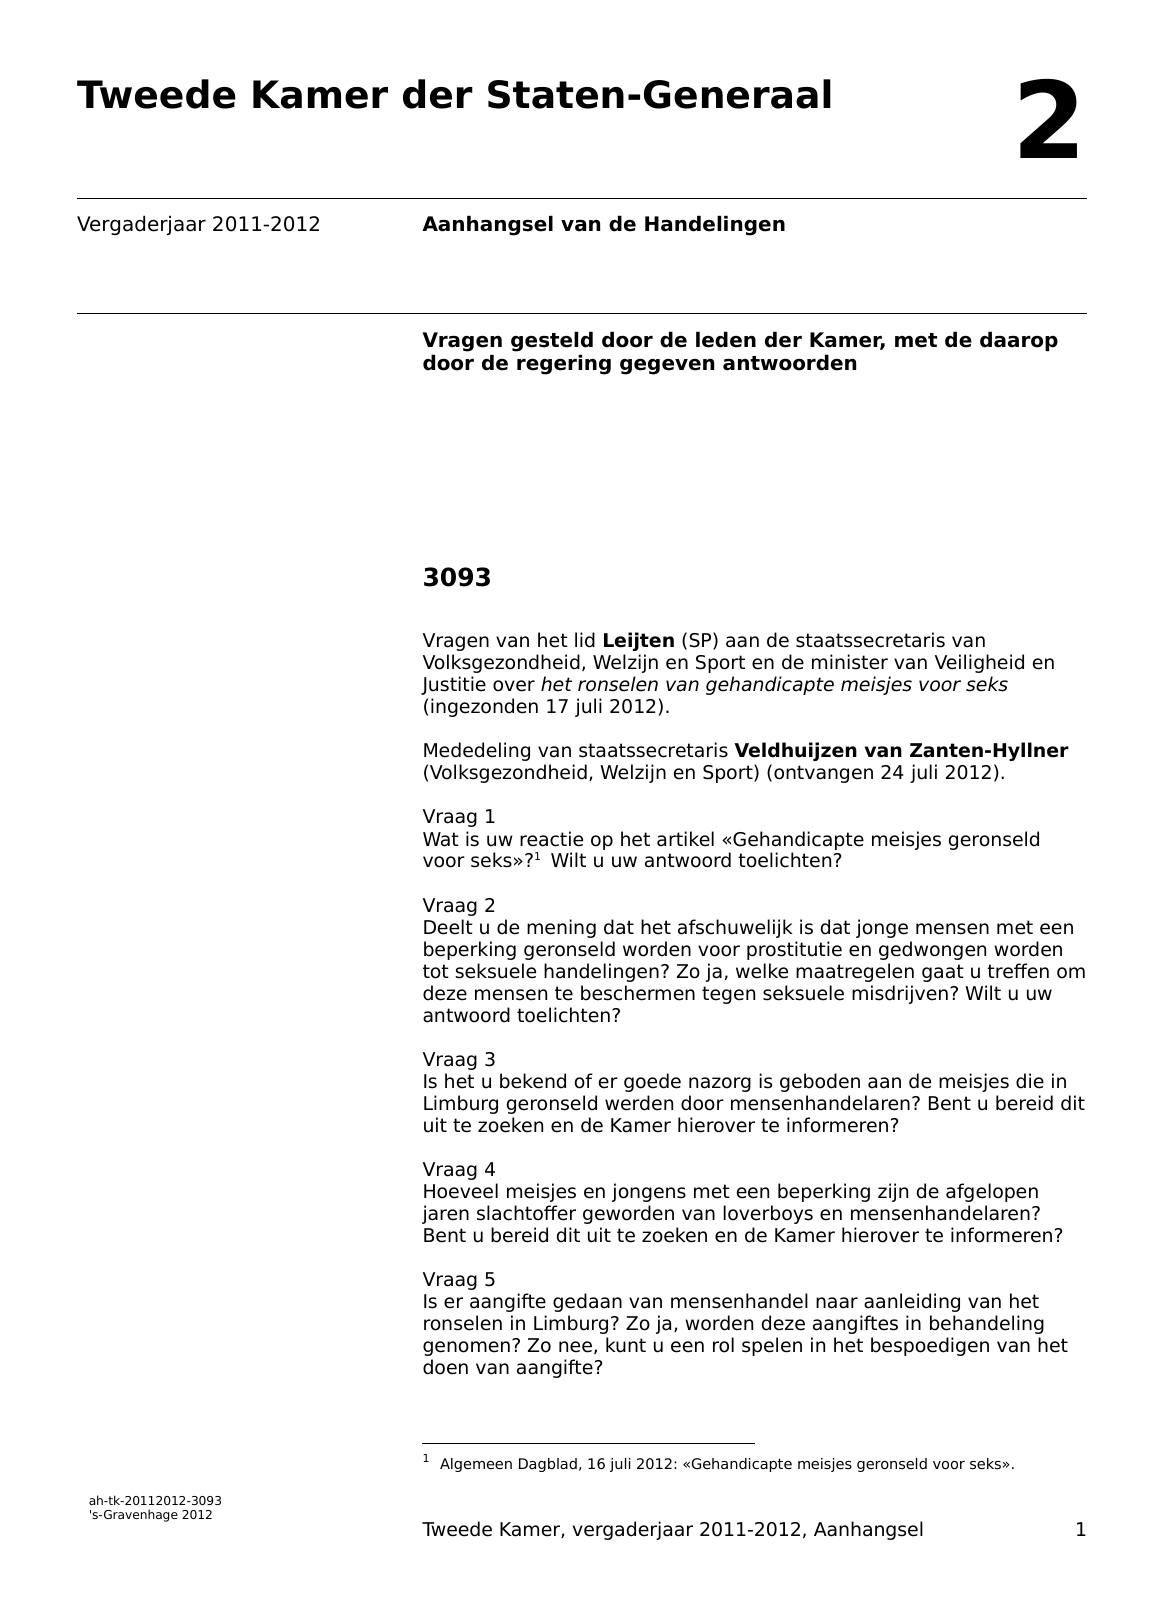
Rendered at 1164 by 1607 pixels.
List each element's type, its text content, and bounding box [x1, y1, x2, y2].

text Deelt u de mening dat het afschuwelijk is dat jonge mensen met een beperking geronseld worden voor prostitutie en gedwongen worden tot seksuele handelingen? Zo ja, welke maatregelen gaat u treffen om deze mensen te beschermen tegen seksuele misdrijven? Wilt u uw antwoord toelichten? [422, 917, 1087, 1026]
text Vraag 5 [422, 1269, 1087, 1291]
text Hoeveel meisjes en jongens met een beperking zijn de afgelopen jaren slachtoffer geworden van loverboys en mensenhandelaren? Bent u bereid dit uit te zoeken en de Kamer hierover te informeren? [422, 1181, 1087, 1247]
table_header 2 [886, 59, 1087, 198]
table_header Tweede Kamer der Staten-Generaal [77, 59, 886, 198]
text Vraag 2 [422, 894, 1087, 917]
text Is het u bekend of er goede nazorg is geboden aan de meisjes die in Limburg geronseld werden door mensenhandelaren? Bent u bereid dit uit te zoeken en de Kamer hierover te informeren? [422, 1071, 1087, 1137]
text Mededeling van staatssecretaris Veldhuijzen van Zanten-Hyllner (Volksgezondheid, Welzijn en Sport) (ontvangen 24 juli 2012). [422, 740, 1087, 784]
text Is er aangifte gedaan van mensenhandel naar aanleiding van het ronselen in Limburg? Zo ja, worden deze aangiftes in behandeling genomen? Zo nee, kunt u een rol spelen in het bespoedigen van het doen van aangifte? [422, 1291, 1087, 1379]
text Wat is uw reactie op het artikel «Gehandicapte meisjes geronseld voor seks»? Wilt u uw antwoord toelichten? [422, 828, 1087, 872]
text Algemeen Dagblad, 16 juli 2012: «Gehandicapte meisjes geronseld voor seks». [422, 1452, 1087, 1474]
table_cell Aanhangsel van de Handelingen [422, 199, 1087, 313]
text 3093 [422, 563, 1087, 592]
text Vraag 3 [422, 1049, 1087, 1071]
text 's-Gravenhage 2012 [88, 1508, 323, 1522]
table_cell Vragen gesteld door de leden der Kamer, met de daarop door de regering gegeven antwoorden [422, 314, 1087, 375]
text Vragen van het lid Leijten (SP) aan de staatssecretaris van Volksgezondheid, Welzijn en Sport en de minister van Veiligheid en Justitie over het ronselen van gehandicapte meisjes voor seks (ingezonden 17 juli 2012). [422, 630, 1087, 718]
table_cell Vergaderjaar 2011-2012 [77, 199, 422, 313]
text Vraag 4 [422, 1159, 1087, 1181]
table_cell [77, 314, 422, 375]
text ah-tk-20112012-3093 [88, 1494, 323, 1508]
text Vraag 1 [422, 806, 1087, 828]
